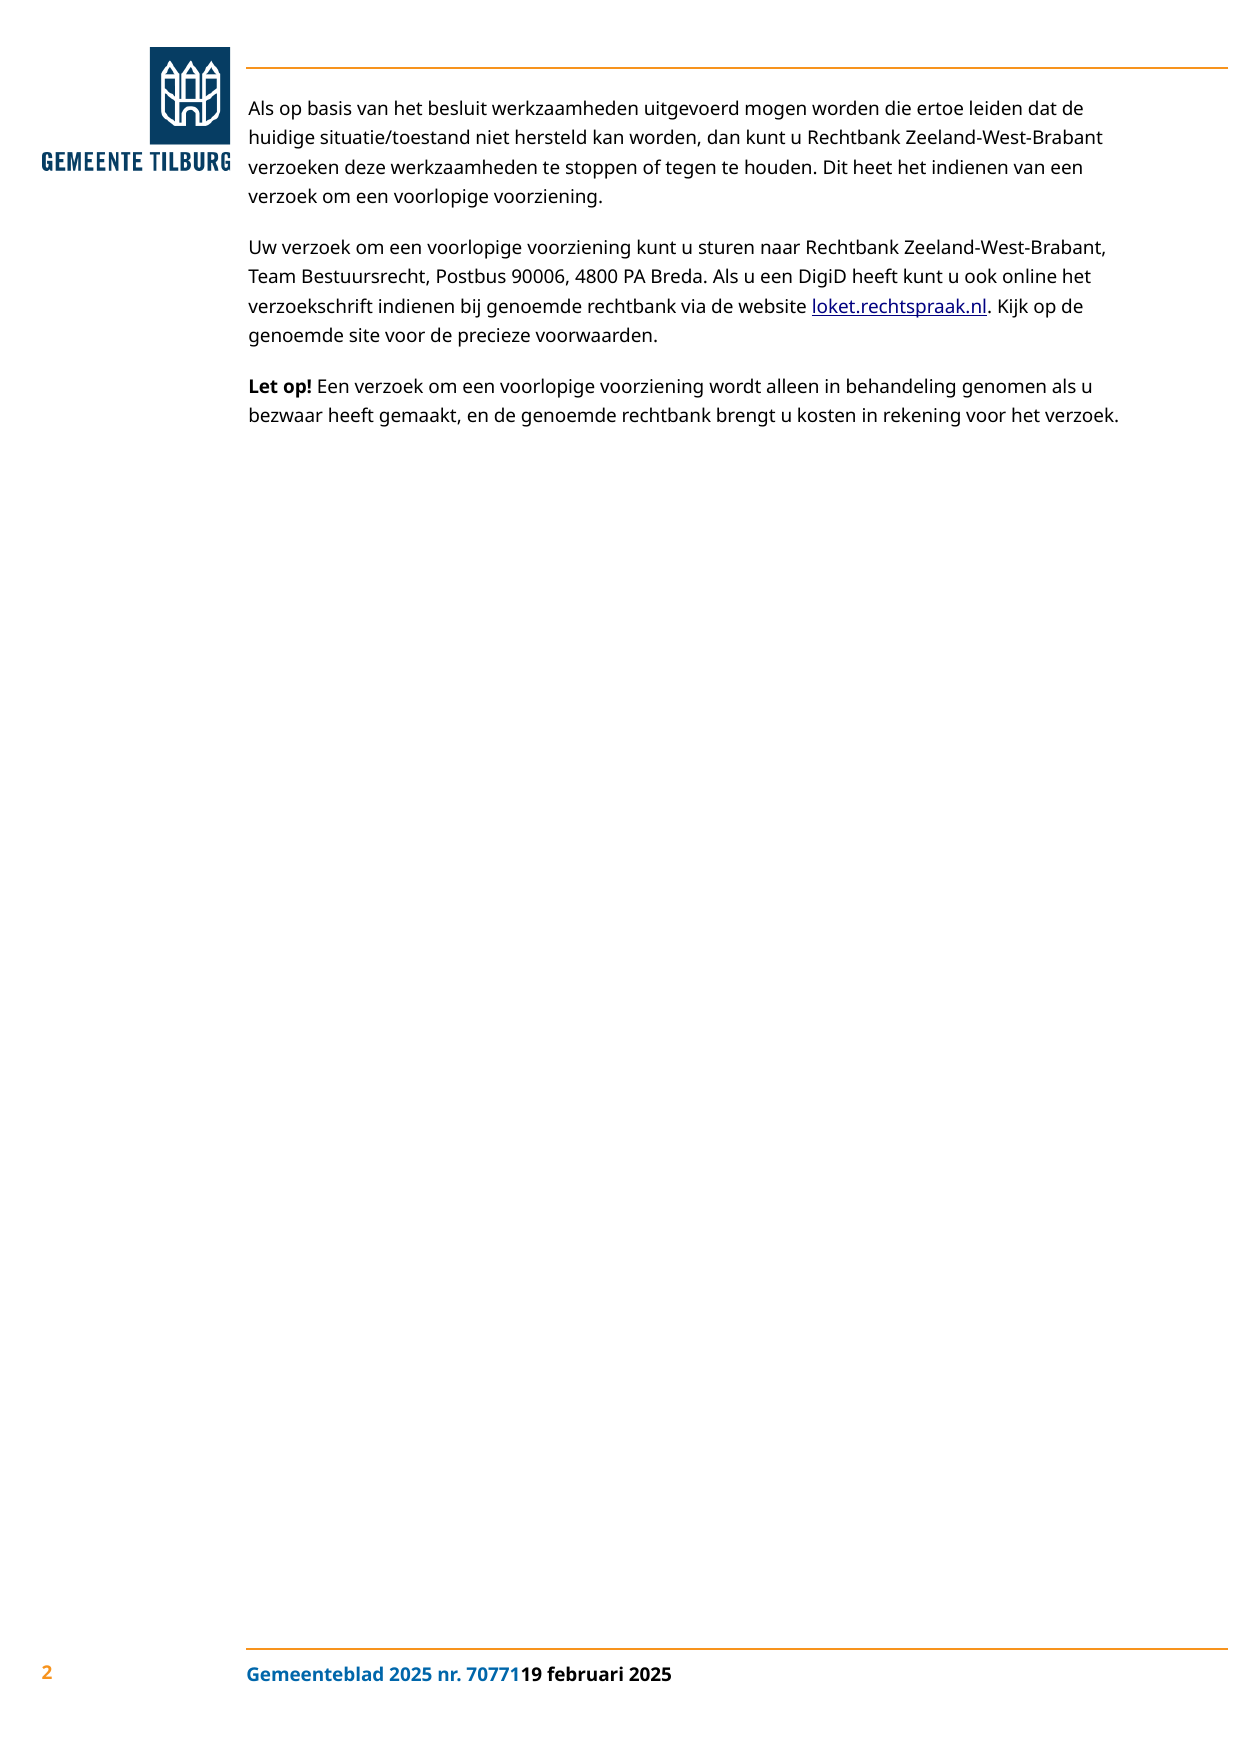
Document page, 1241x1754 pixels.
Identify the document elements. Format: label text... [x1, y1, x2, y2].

text Uw verzoek om een voorlopige voorziening kunt u sturen naar Rechtbank Zeeland-West-Brabant, Team Bestuursrecht, Postbus 90006, 4800 PA Breda. Als u een DigiD heeft kunt u ook online het verzoekschrift indienen bij genoemde rechtbank via de website loket.rechtspraak.nl. Kijk op de genoemde site voor de precieze voorwaarden. [248, 234, 1152, 348]
text Als op basis van het besluit werkzaamheden uitgevoerd mogen worden die ertoe leiden dat de huidige situatie/toestand niet hersteld kan worden, dan kunt u Rechtbank Zeeland-West-Brabant verzoeken deze werkzaamheden te stoppen of tegen te houden. Dit heet het indienen van een verzoek om een voorlopige voorziening. [248, 95, 1152, 209]
picture [41, 47, 231, 172]
text Let op! Een verzoek om een voorlopige voorziening wordt alleen in behandeling genomen als u bezwaar heeft gemaakt, en de genoemde rechtbank brengt u kosten in rekening voor het verzoek. [248, 373, 1152, 428]
